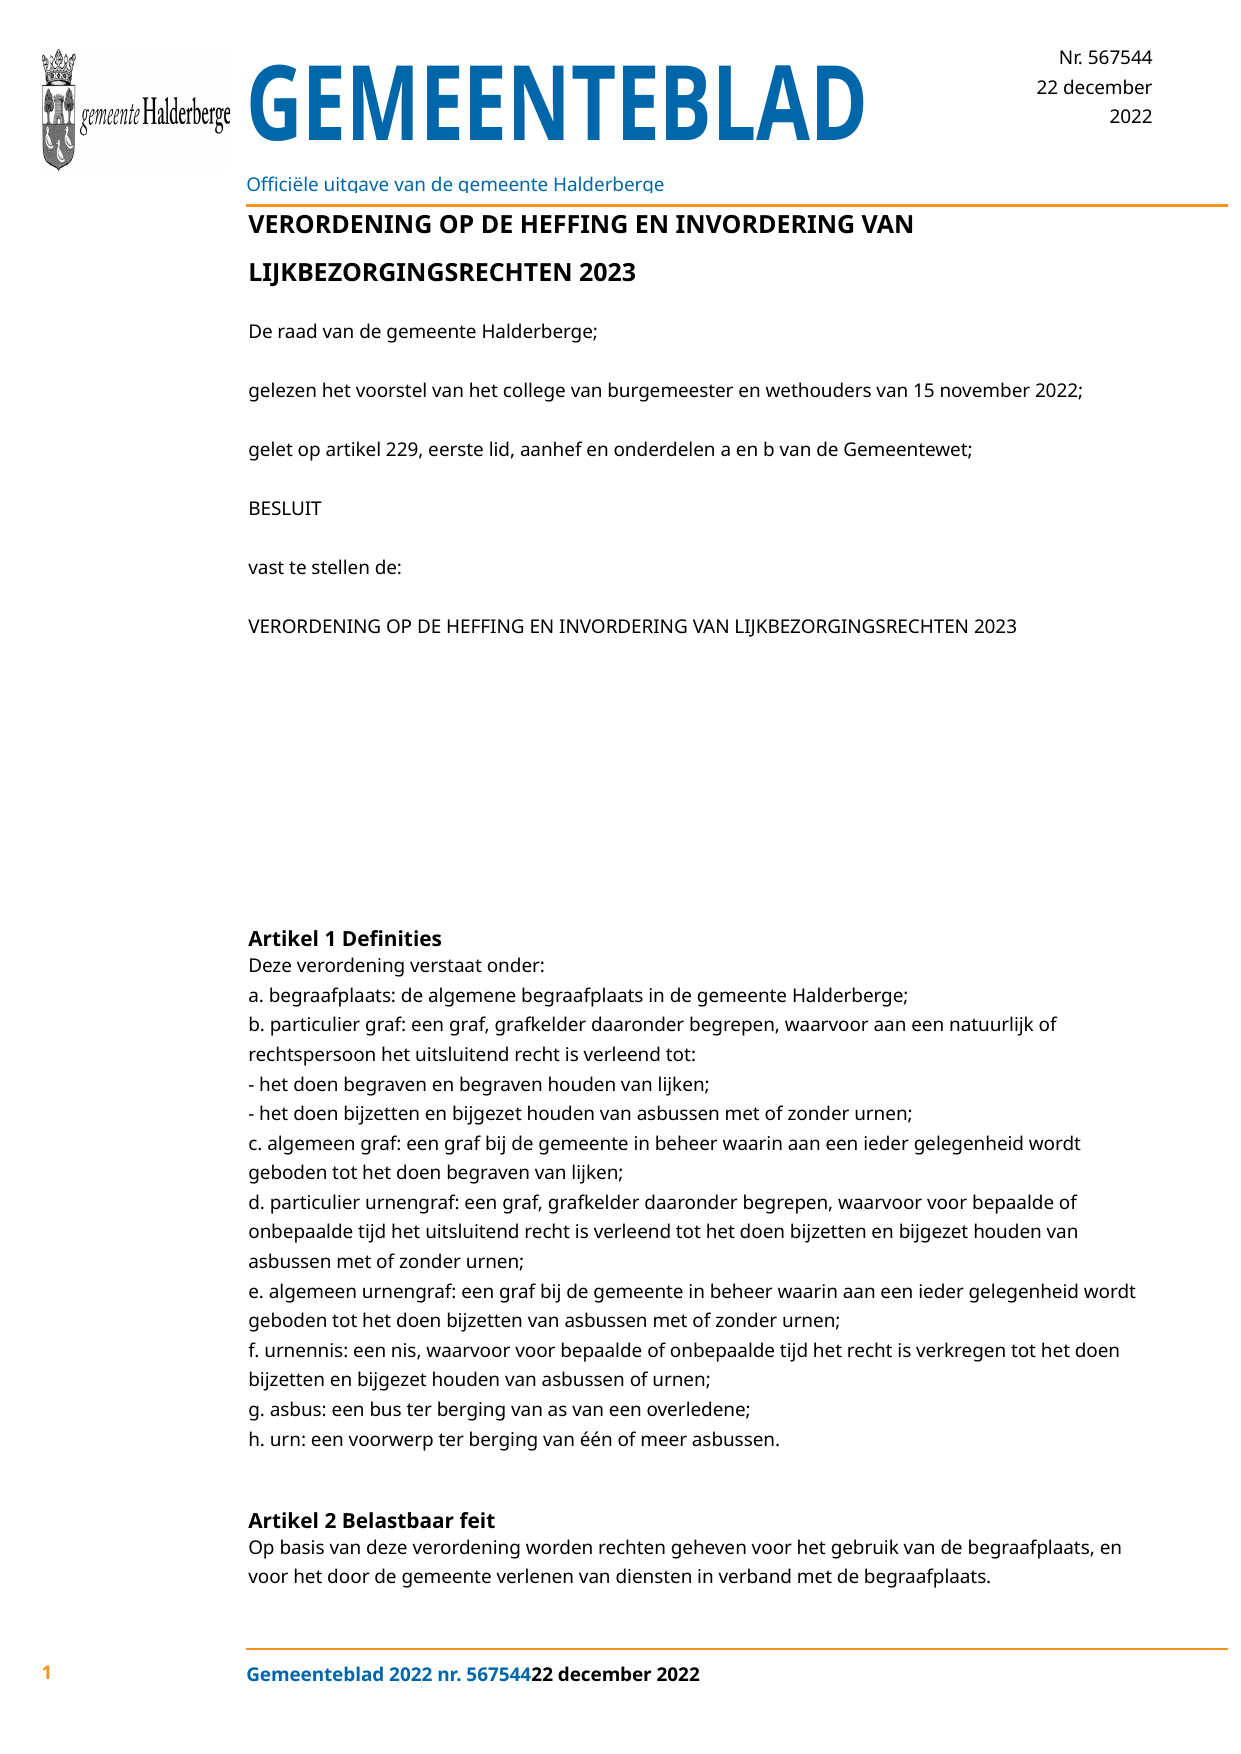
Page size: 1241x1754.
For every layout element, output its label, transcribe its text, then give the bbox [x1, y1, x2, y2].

text - het doen begraven en begraven houden van lijken; [248, 1071, 1152, 1096]
text a. begraafplaats: de algemene begraafplaats in de gemeente Halderberge; [248, 982, 1152, 1008]
picture [41, 47, 231, 172]
text h. urn: een voorwerp ter berging van één of meer asbussen. [248, 1426, 1152, 1451]
text gelet op artikel 229, eerste lid, aanhef en onderdelen a en b van de Gemeentewet; [248, 436, 1152, 462]
text VERORDENING OP DE HEFFING EN INVORDERING VAN LIJKBEZORGINGSRECHTEN 2023 [248, 614, 1152, 639]
text c. algemeen graf: een graf bij de gemeente in beheer waarin aan een ieder gelegenheid wordt geboden tot het doen begraven van lijken; [248, 1130, 1152, 1185]
text - het doen bijzetten en bijgezet houden van asbussen met of zonder urnen; [248, 1100, 1152, 1126]
text BESLUIT [248, 495, 1152, 521]
text d. particulier urnengraf: een graf, grafkelder daaronder begrepen, waarvoor voor bepaalde of onbepaalde tijd het uitsluitend recht is verleend tot het doen bijzetten en bijgezet houden van asbussen met of zonder urnen; [248, 1189, 1152, 1274]
text b. particulier graf: een graf, grafkelder daaronder begrepen, waarvoor aan een natuurlijk of rechtspersoon het uitsluitend recht is verleend tot: [248, 1012, 1152, 1067]
text VERORDENING OP DE HEFFING EN INVORDERING VAN LIJKBEZORGINGSRECHTEN 2023 [248, 207, 1152, 288]
text Artikel 2 Belastbaar feit [248, 1506, 1152, 1534]
text Artikel 1 Definities [248, 924, 1152, 952]
text Deze verordening verstaat onder: [248, 952, 1152, 978]
text Op basis van deze verordening worden rechten geheven voor het gebruik van de begraafplaats, en voor het door de gemeente verlenen van diensten in verband met de begraafplaats. [248, 1534, 1152, 1589]
text vast te stellen de: [248, 554, 1152, 580]
text f. urnennis: een nis, waarvoor voor bepaalde of onbepaalde tijd het recht is verkregen tot het doen bijzetten en bijgezet houden van asbussen of urnen; [248, 1337, 1152, 1392]
text De raad van de gemeente Halderberge; [248, 318, 1152, 344]
text g. asbus: een bus ter berging van as van een overledene; [248, 1396, 1152, 1422]
text gelezen het voorstel van het college van burgemeester en wethouders van 15 november 2022; [248, 377, 1152, 403]
text e. algemeen urnengraf: een graf bij de gemeente in beheer waarin aan een ieder gelegenheid wordt geboden tot het doen bijzetten van asbussen met of zonder urnen; [248, 1278, 1152, 1333]
